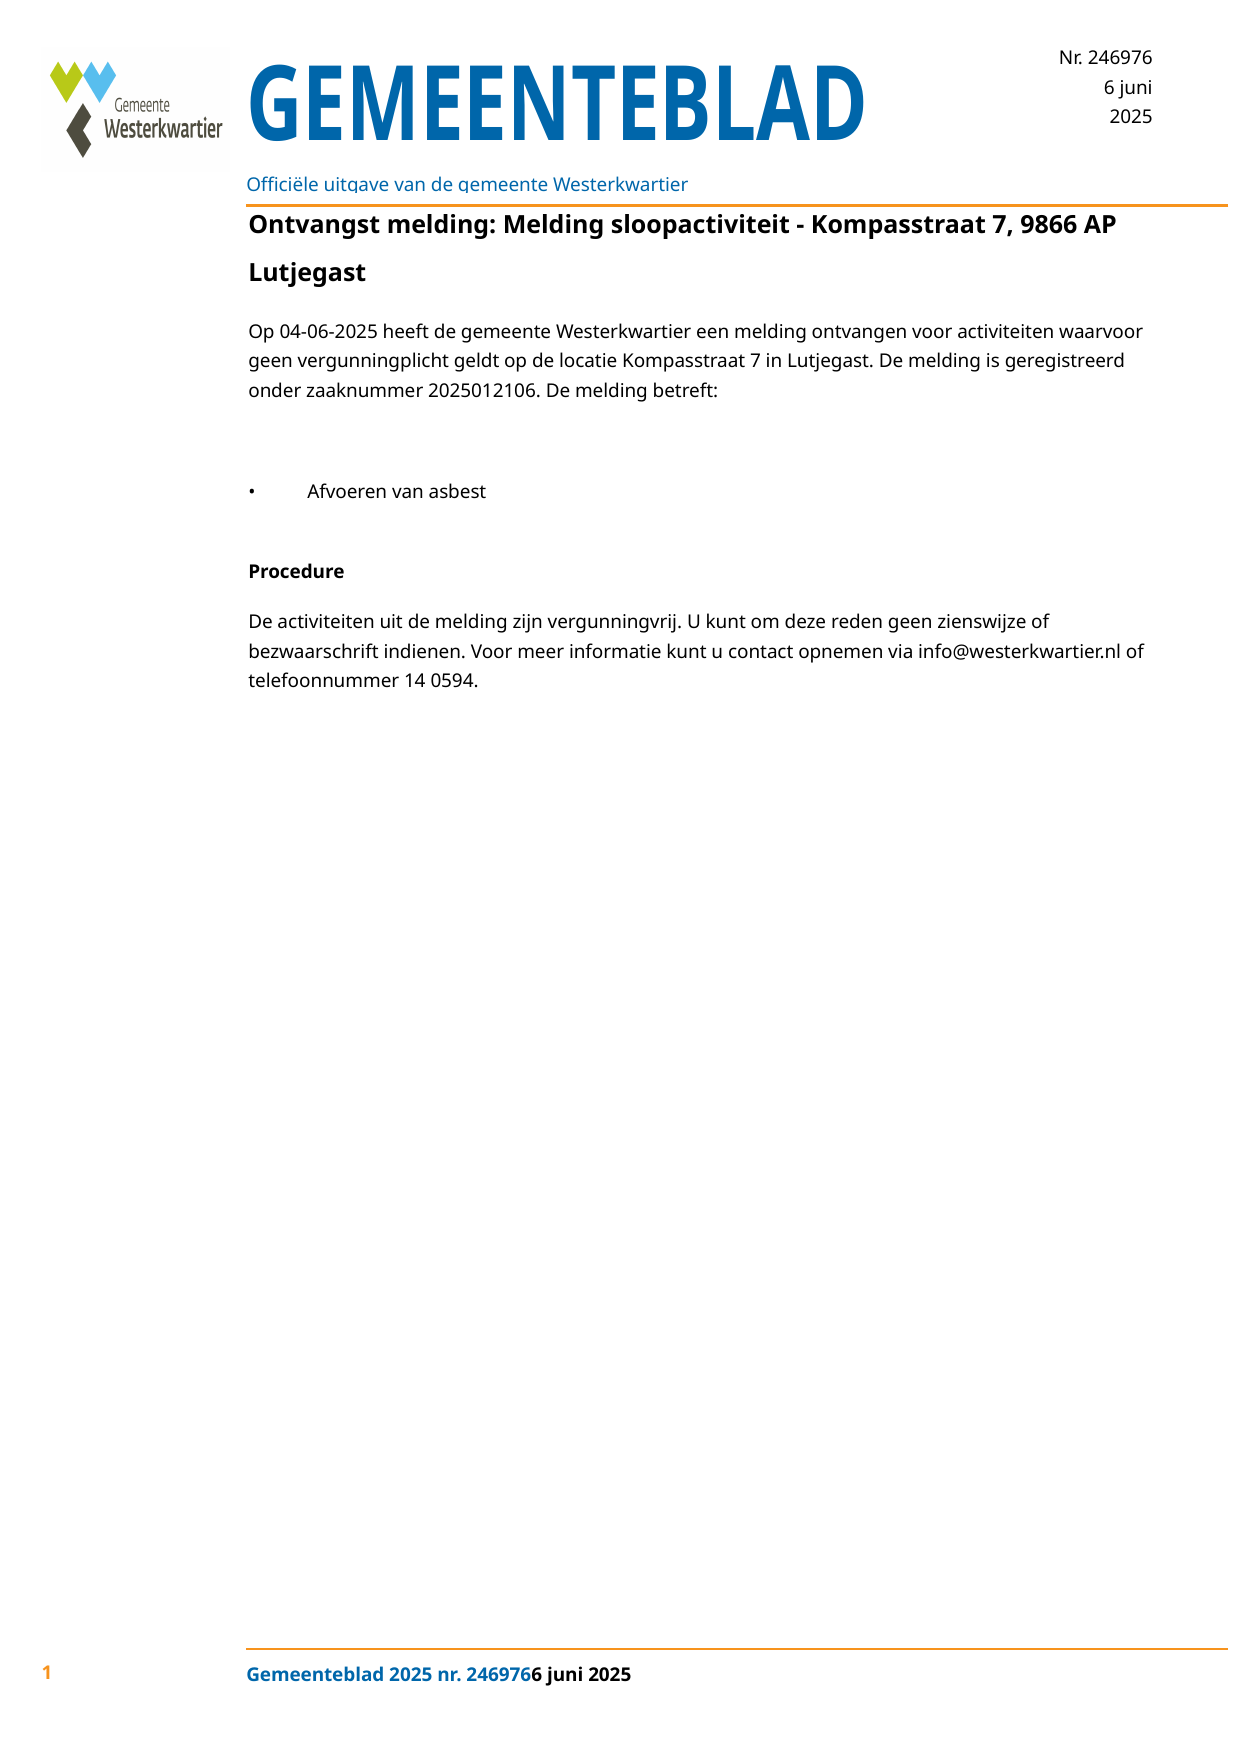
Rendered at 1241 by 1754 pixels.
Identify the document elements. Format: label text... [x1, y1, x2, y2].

list Afvoeren van asbest [248, 478, 1152, 504]
text De activiteiten uit de melding zijn vergunningvrij. U kunt om deze reden geen zienswijze of bezwaarschrift indienen. Voor meer informatie kunt u contact opnemen via info@westerkwartier.nl of telefoonnummer 14 0594. [248, 608, 1152, 693]
picture [41, 47, 231, 172]
text Ontvangst melding: Melding sloopactiviteit - Kompasstraat 7, 9866 AP Lutjegast [248, 207, 1152, 288]
text Procedure [248, 558, 1152, 584]
text Op 04-06-2025 heeft de gemeente Westerkwartier een melding ontvangen voor activiteiten waarvoor geen vergunningplicht geldt op de locatie Kompasstraat 7 in Lutjegast. De melding is geregistreerd onder zaaknummer 2025012106. De melding betreft: [248, 318, 1152, 403]
